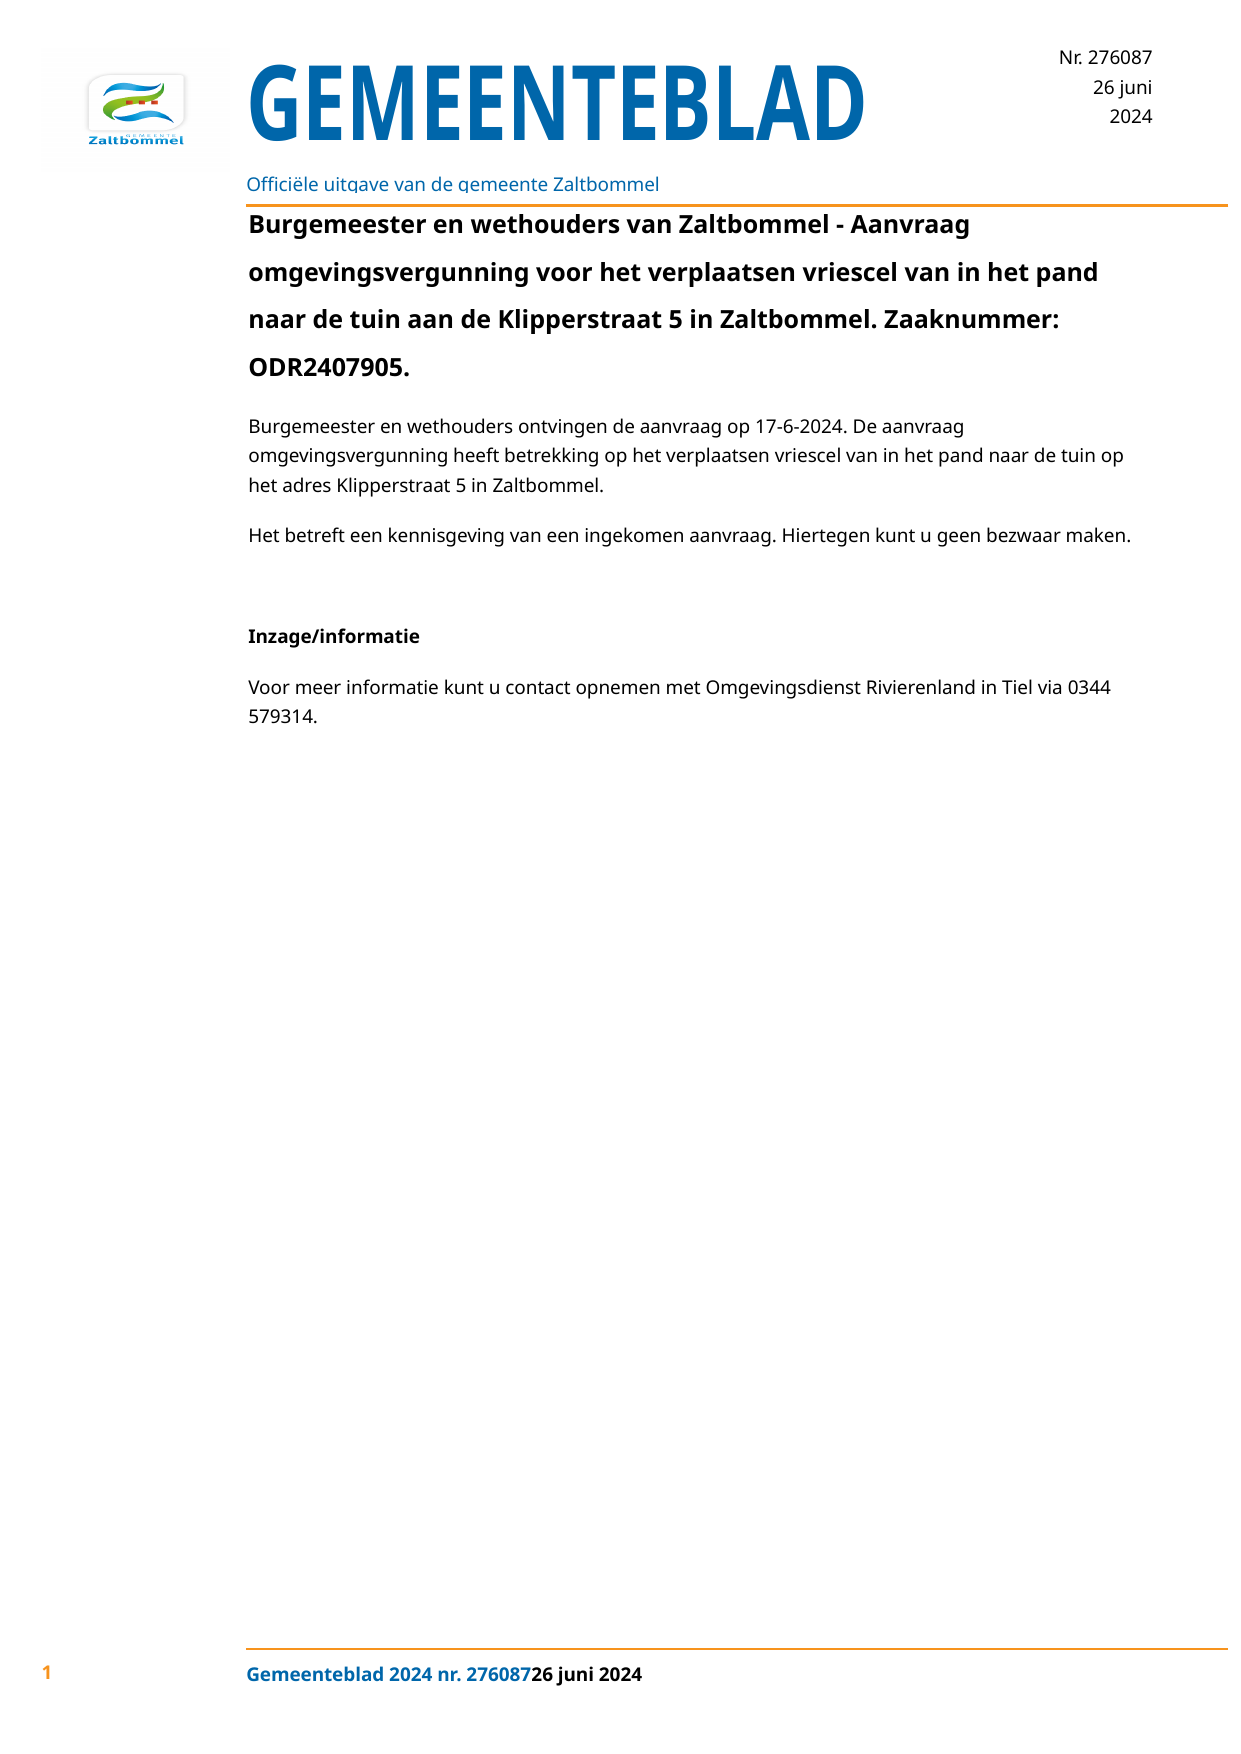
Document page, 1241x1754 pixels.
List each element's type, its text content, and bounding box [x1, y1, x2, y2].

text Burgemeester en wethouders ontvingen de aanvraag op 17-6-2024. De aanvraag omgevingsvergunning heeft betrekking op het verplaatsen vriescel van in het pand naar de tuin op het adres Klipperstraat 5 in Zaltbommel. [248, 413, 1152, 498]
text Het betreft een kennisgeving van een ingekomen aanvraag. Hiertegen kunt u geen bezwaar maken. [248, 523, 1152, 548]
text Voor meer informatie kunt u contact opnemen met Omgevingsdienst Rivierenland in Tiel via 0344 579314. [248, 674, 1152, 729]
picture [41, 47, 231, 172]
text Burgemeester en wethouders van Zaltbommel - Aanvraag omgevingsvergunning voor het verplaatsen vriescel van in het pand naar de tuin aan de Klipperstraat 5 in Zaltbommel. Zaaknummer: ODR2407905. [248, 207, 1152, 384]
text Inzage/informatie [248, 623, 1152, 649]
